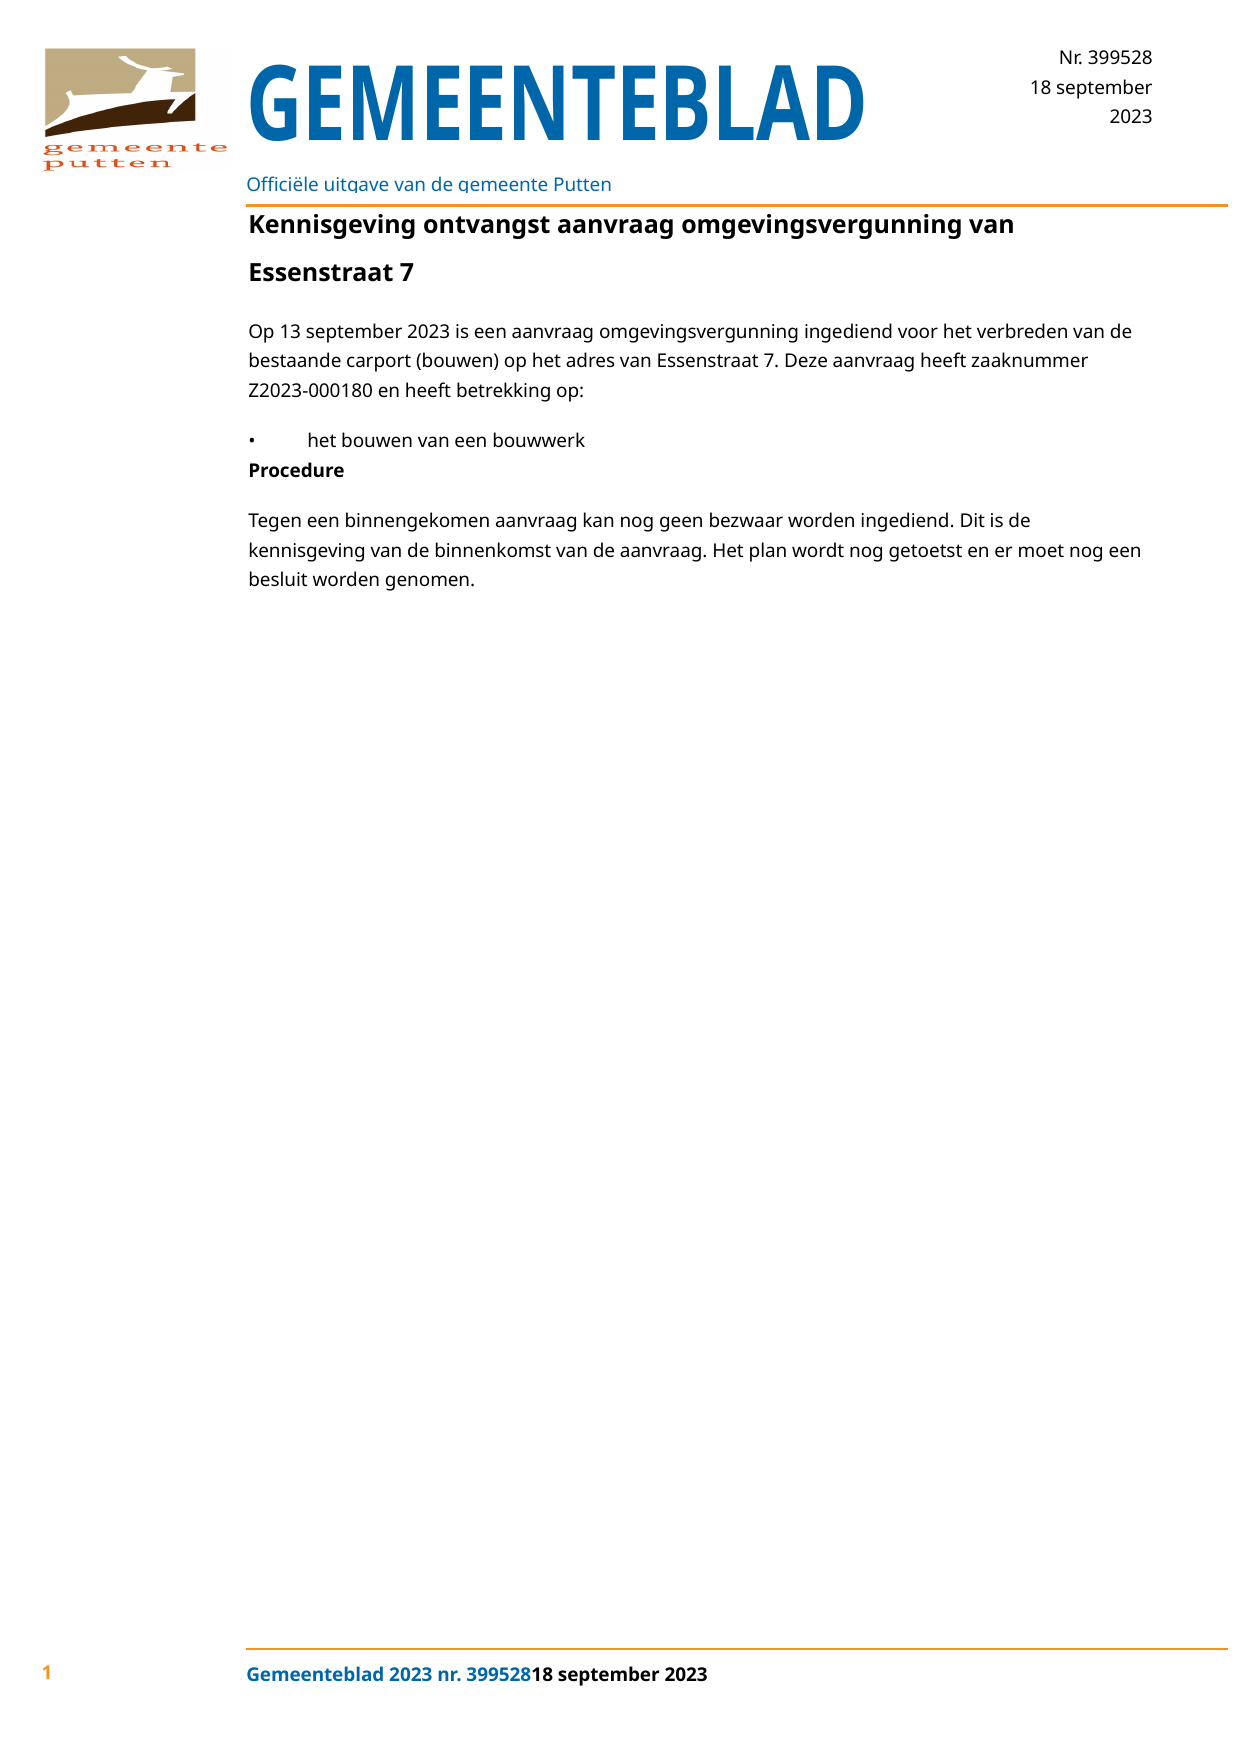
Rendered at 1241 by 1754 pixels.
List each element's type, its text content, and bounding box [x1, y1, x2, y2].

list het bouwen van een bouwwerk [248, 427, 1152, 453]
picture [41, 47, 231, 172]
text Kennisgeving ontvangst aanvraag omgevingsvergunning van Essenstraat 7 [248, 207, 1152, 288]
text Tegen een binnengekomen aanvraag kan nog geen bezwaar worden ingediend. Dit is de kennisgeving van de binnenkomst van de aanvraag. Het plan wordt nog getoetst en er moet nog een besluit worden genomen. [248, 507, 1152, 592]
text Op 13 september 2023 is een aanvraag omgevingsvergunning ingediend voor het verbreden van de bestaande carport (bouwen) op het adres van Essenstraat 7. Deze aanvraag heeft zaaknummer Z2023-000180 en heeft betrekking op: [248, 318, 1152, 403]
text Procedure [248, 457, 1152, 483]
